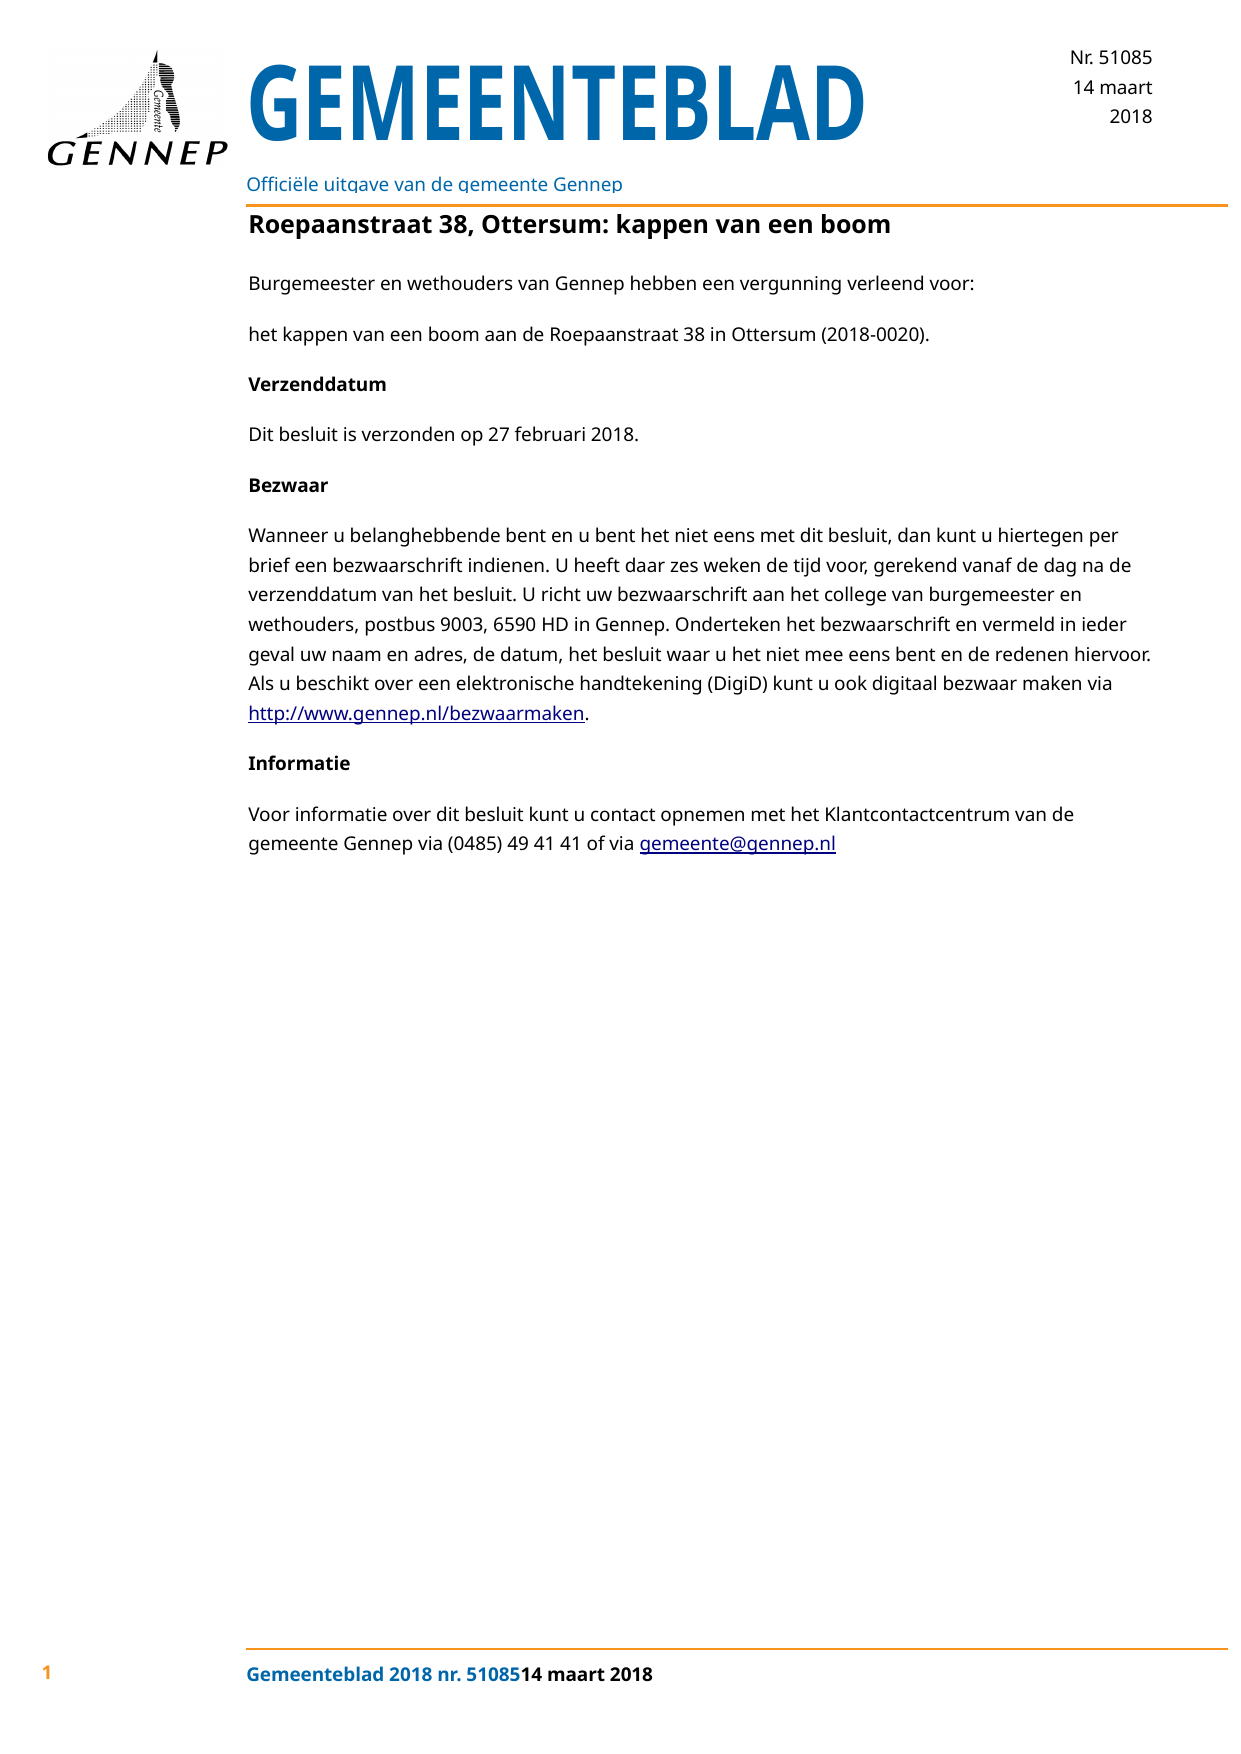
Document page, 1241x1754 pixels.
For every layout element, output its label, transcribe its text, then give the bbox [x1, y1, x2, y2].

picture [41, 47, 231, 172]
text Bezwaar [248, 472, 1152, 498]
text Roepaanstraat 38, Ottersum: kappen van een boom [248, 207, 1152, 241]
text Wanneer u belanghebbende bent en u bent het niet eens met dit besluit, dan kunt u hiertegen per brief een bezwaarschrift indienen. U heeft daar zes weken de tijd voor, gerekend vanaf de dag na de verzenddatum van het besluit. U richt uw bezwaarschrift aan het college van burgemeester en wethouders, postbus 9003, 6590 HD in Gennep. Onderteken het bezwaarschrift en vermeld in ieder geval uw naam en adres, de datum, het besluit waar u het niet mee eens bent en de redenen hiervoor. Als u beschikt over een elektronische handtekening (DigiD) kunt u ook digitaal bezwaar maken via http://www.gennep.nl/bezwaarmaken. [248, 522, 1152, 726]
text Burgemeester en wethouders van Gennep hebben een vergunning verleend voor: [248, 270, 1152, 296]
text Voor informatie over dit besluit kunt u contact opnemen met het Klantcontactcentrum van de gemeente Gennep via (0485) 49 41 41 of via gemeente@gennep.nl [248, 801, 1152, 856]
text Verzenddatum [248, 371, 1152, 397]
text Dit besluit is verzonden op 27 februari 2018. [248, 422, 1152, 447]
text het kappen van een boom aan de Roepaanstraat 38 in Ottersum (2018-0020). [248, 321, 1152, 346]
text Informatie [248, 750, 1152, 776]
